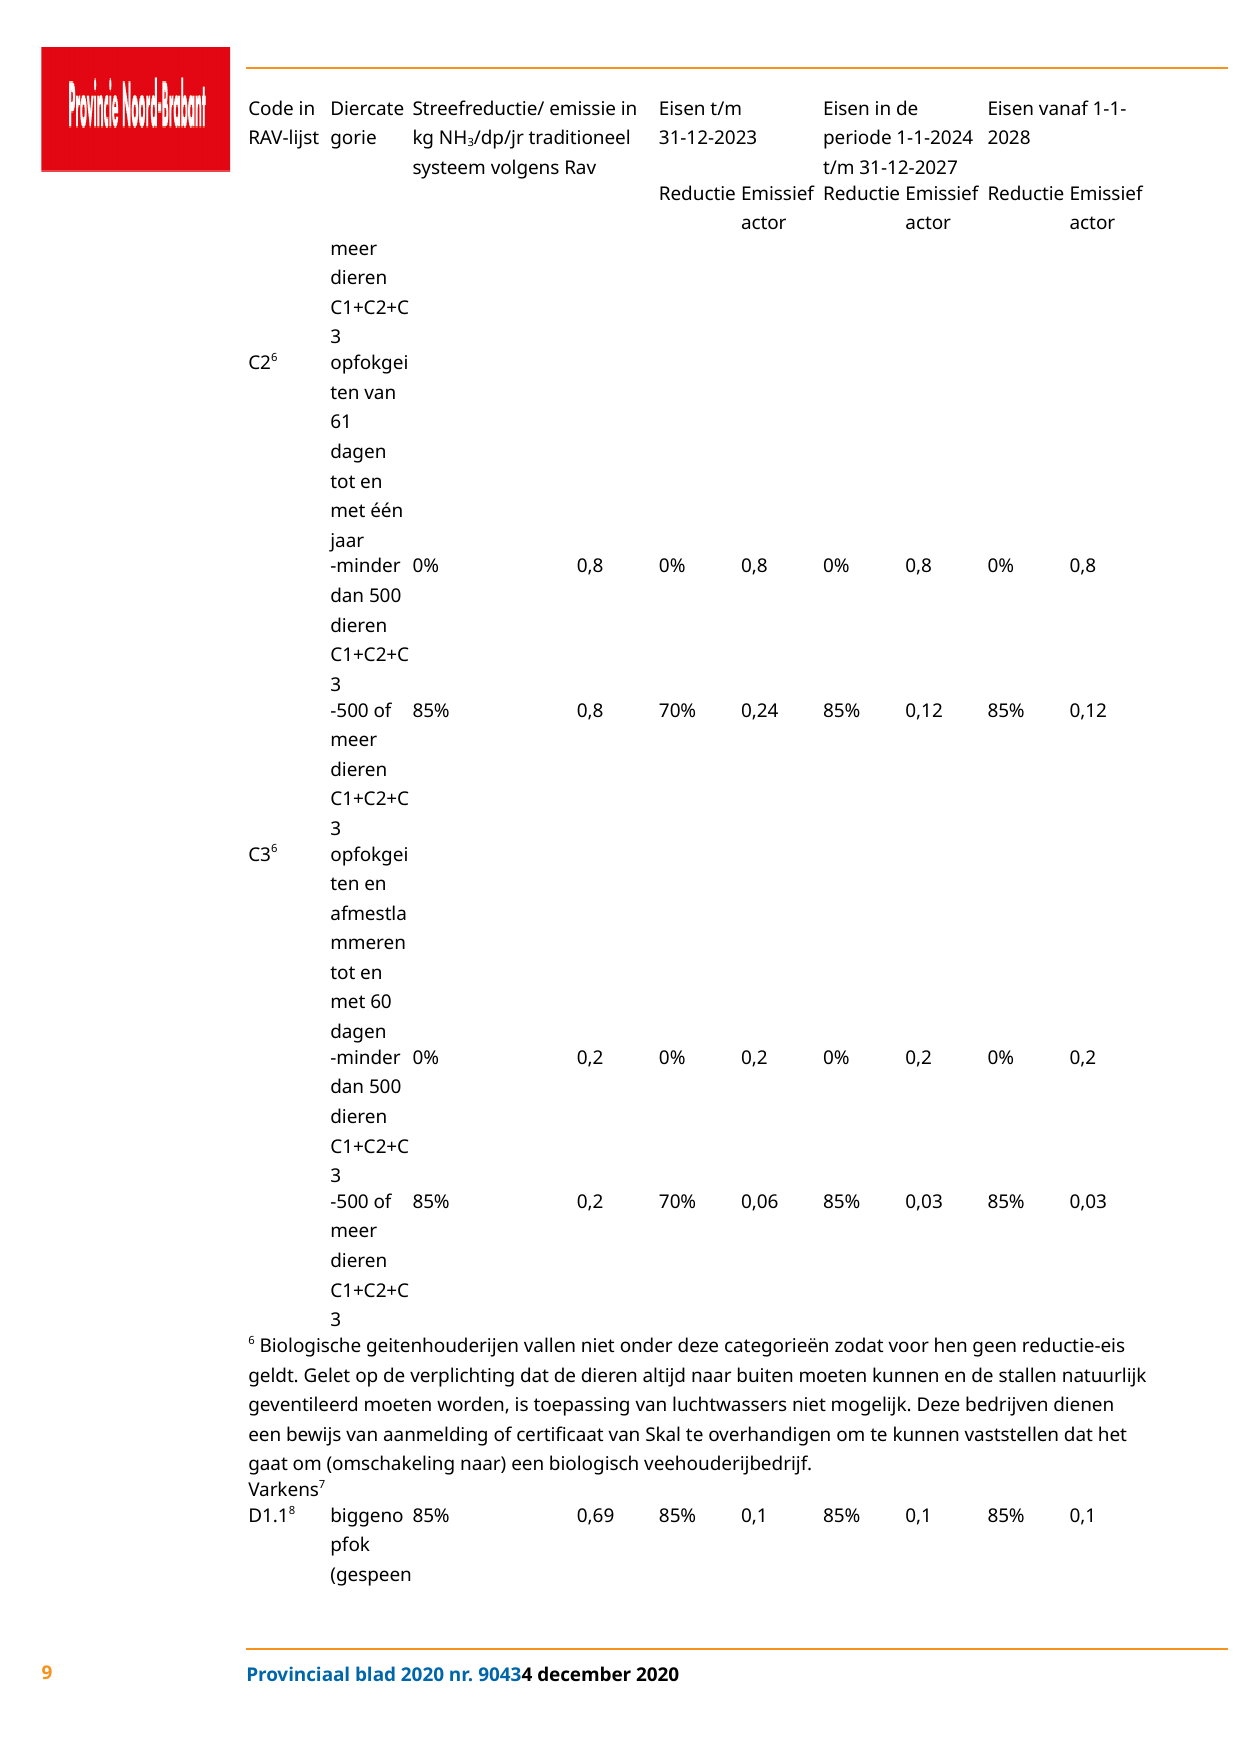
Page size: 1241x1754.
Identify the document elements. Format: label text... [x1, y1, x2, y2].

table_cell 85% [412, 1188, 577, 1332]
table_cell [1069, 350, 1152, 553]
table_cell 0,2 [1069, 1044, 1152, 1188]
table_cell 0,12 [1069, 697, 1152, 841]
table_cell 0,12 [905, 697, 987, 841]
table_cell [823, 1476, 905, 1502]
table_cell 0,03 [1069, 1188, 1152, 1332]
table_cell [577, 350, 659, 553]
table_cell 85% [412, 697, 577, 841]
table_cell [412, 235, 577, 349]
table_cell 70% [659, 697, 741, 841]
table_cell 85% [659, 1502, 741, 1587]
table_cell Emissiefactor [905, 180, 987, 235]
table_header Eisen t/m 31-12-2023 [659, 95, 823, 180]
table_cell Emissiefactor [1069, 180, 1152, 235]
table_cell 0,2 [577, 1188, 659, 1332]
table_cell meer dieren C1+C2+C3 [330, 235, 412, 349]
table_cell [412, 350, 577, 553]
table_cell 85% [823, 1188, 905, 1332]
table_cell [1069, 1476, 1152, 1502]
table_cell 0,1 [1069, 1502, 1152, 1587]
table_cell 0% [412, 1044, 577, 1188]
table_cell 85% [823, 697, 905, 841]
table_cell [577, 841, 659, 1044]
table_cell 0% [412, 553, 577, 697]
table_cell 85% [987, 1502, 1069, 1587]
table_cell [823, 841, 905, 1044]
table_cell [905, 1476, 987, 1502]
table_cell 0,2 [905, 1044, 987, 1188]
table_cell Reductie [987, 180, 1069, 235]
table_cell -minder dan 500 dieren C1+C2+C3 [330, 553, 412, 697]
table_cell -500 of meer dieren C1+C2+C3 [330, 697, 412, 841]
table_cell [741, 235, 823, 349]
table_header Diercategorie [330, 95, 412, 180]
table_cell 0,1 [905, 1502, 987, 1587]
table_cell 0,24 [741, 697, 823, 841]
table_cell [577, 235, 659, 349]
table_cell opfokgeiten van 61 dagen tot en met één jaar [330, 350, 412, 553]
table_cell Reductie [659, 180, 741, 235]
table_cell 0% [987, 1044, 1069, 1188]
table_cell [330, 180, 412, 235]
table_cell [659, 841, 741, 1044]
picture [41, 47, 231, 172]
table_cell [741, 841, 823, 1044]
table_cell -500 of meer dieren C1+C2+C3 [330, 1188, 412, 1332]
table_cell Reductie [823, 180, 905, 235]
table_cell 0,1 [741, 1502, 823, 1587]
table_cell 0,8 [577, 553, 659, 697]
table_cell [741, 1476, 823, 1502]
table_cell [412, 180, 659, 235]
table_cell [659, 350, 741, 553]
table_cell 0,8 [905, 553, 987, 697]
table_cell 0,2 [577, 1044, 659, 1188]
table_cell 0,06 [741, 1188, 823, 1332]
table_cell 85% [987, 697, 1069, 841]
table_cell 70% [659, 1188, 741, 1332]
table_cell [823, 235, 905, 349]
table_cell biggenopfok (gespeen [330, 1502, 412, 1587]
table_cell 6 Biologische geitenhouderijen vallen niet onder deze categorieën zodat voor hen geen reductie-eis geldt. Gelet op de verplichting dat de dieren altijd naar buiten moeten kunnen en de stallen natuurlijk geventileerd moeten worden, is toepassing van luchtwassers niet mogelijk. Deze bedrijven dienen een bewijs van aanmelding of certificaat van Skal te overhandigen om te kunnen vaststellen dat het gaat om (omschakeling naar) een biologisch veehouderijbedrijf. [248, 1332, 1152, 1476]
table_cell [987, 841, 1069, 1044]
table_cell [1069, 841, 1152, 1044]
table_cell 85% [987, 1188, 1069, 1332]
table_cell 0,69 [577, 1502, 659, 1587]
table_cell 0,8 [1069, 553, 1152, 697]
table_cell 0,2 [741, 1044, 823, 1188]
table_header Streefreductie/ emissie in kg NH3/dp/jr traditioneel systeem volgens Rav [412, 95, 659, 180]
table_cell 0,03 [905, 1188, 987, 1332]
table_cell 0% [823, 553, 905, 697]
table_cell [1069, 235, 1152, 349]
table_cell 0,8 [577, 697, 659, 841]
table_cell [823, 350, 905, 553]
table_cell 85% [412, 1502, 577, 1587]
table_cell [248, 235, 330, 349]
table_cell 0% [823, 1044, 905, 1188]
table_cell [905, 841, 987, 1044]
table_cell [741, 350, 823, 553]
table_cell C26 [248, 350, 330, 841]
table_cell [659, 235, 741, 349]
table_cell -minder dan 500 dieren C1+C2+C3 [330, 1044, 412, 1188]
table_cell [248, 180, 330, 235]
table_cell [659, 1476, 741, 1502]
table_cell [412, 841, 577, 1044]
table_cell 0% [659, 1044, 741, 1188]
table_cell C36 [248, 841, 330, 1332]
table_cell D1.18 [248, 1502, 330, 1587]
table_cell 0% [987, 553, 1069, 697]
table_cell [905, 350, 987, 553]
table_cell [330, 1476, 412, 1502]
table_cell [987, 235, 1069, 349]
table_cell Emissiefactor [741, 180, 823, 235]
table_cell [905, 235, 987, 349]
table_cell [987, 350, 1069, 553]
table_cell [412, 1476, 659, 1502]
table_cell Varkens7 [248, 1476, 330, 1502]
table_cell 85% [823, 1502, 905, 1587]
table_header Eisen in de periode 1-1-2024 t/m 31-12-2027 [823, 95, 987, 180]
table_header Code in RAV-lijst [248, 95, 330, 180]
table_cell 0% [659, 553, 741, 697]
table_cell [987, 1476, 1069, 1502]
table_header Eisen vanaf 1-1-2028 [987, 95, 1152, 180]
table_cell 0,8 [741, 553, 823, 697]
table_cell opfokgeiten en afmestlammeren tot en met 60 dagen [330, 841, 412, 1044]
